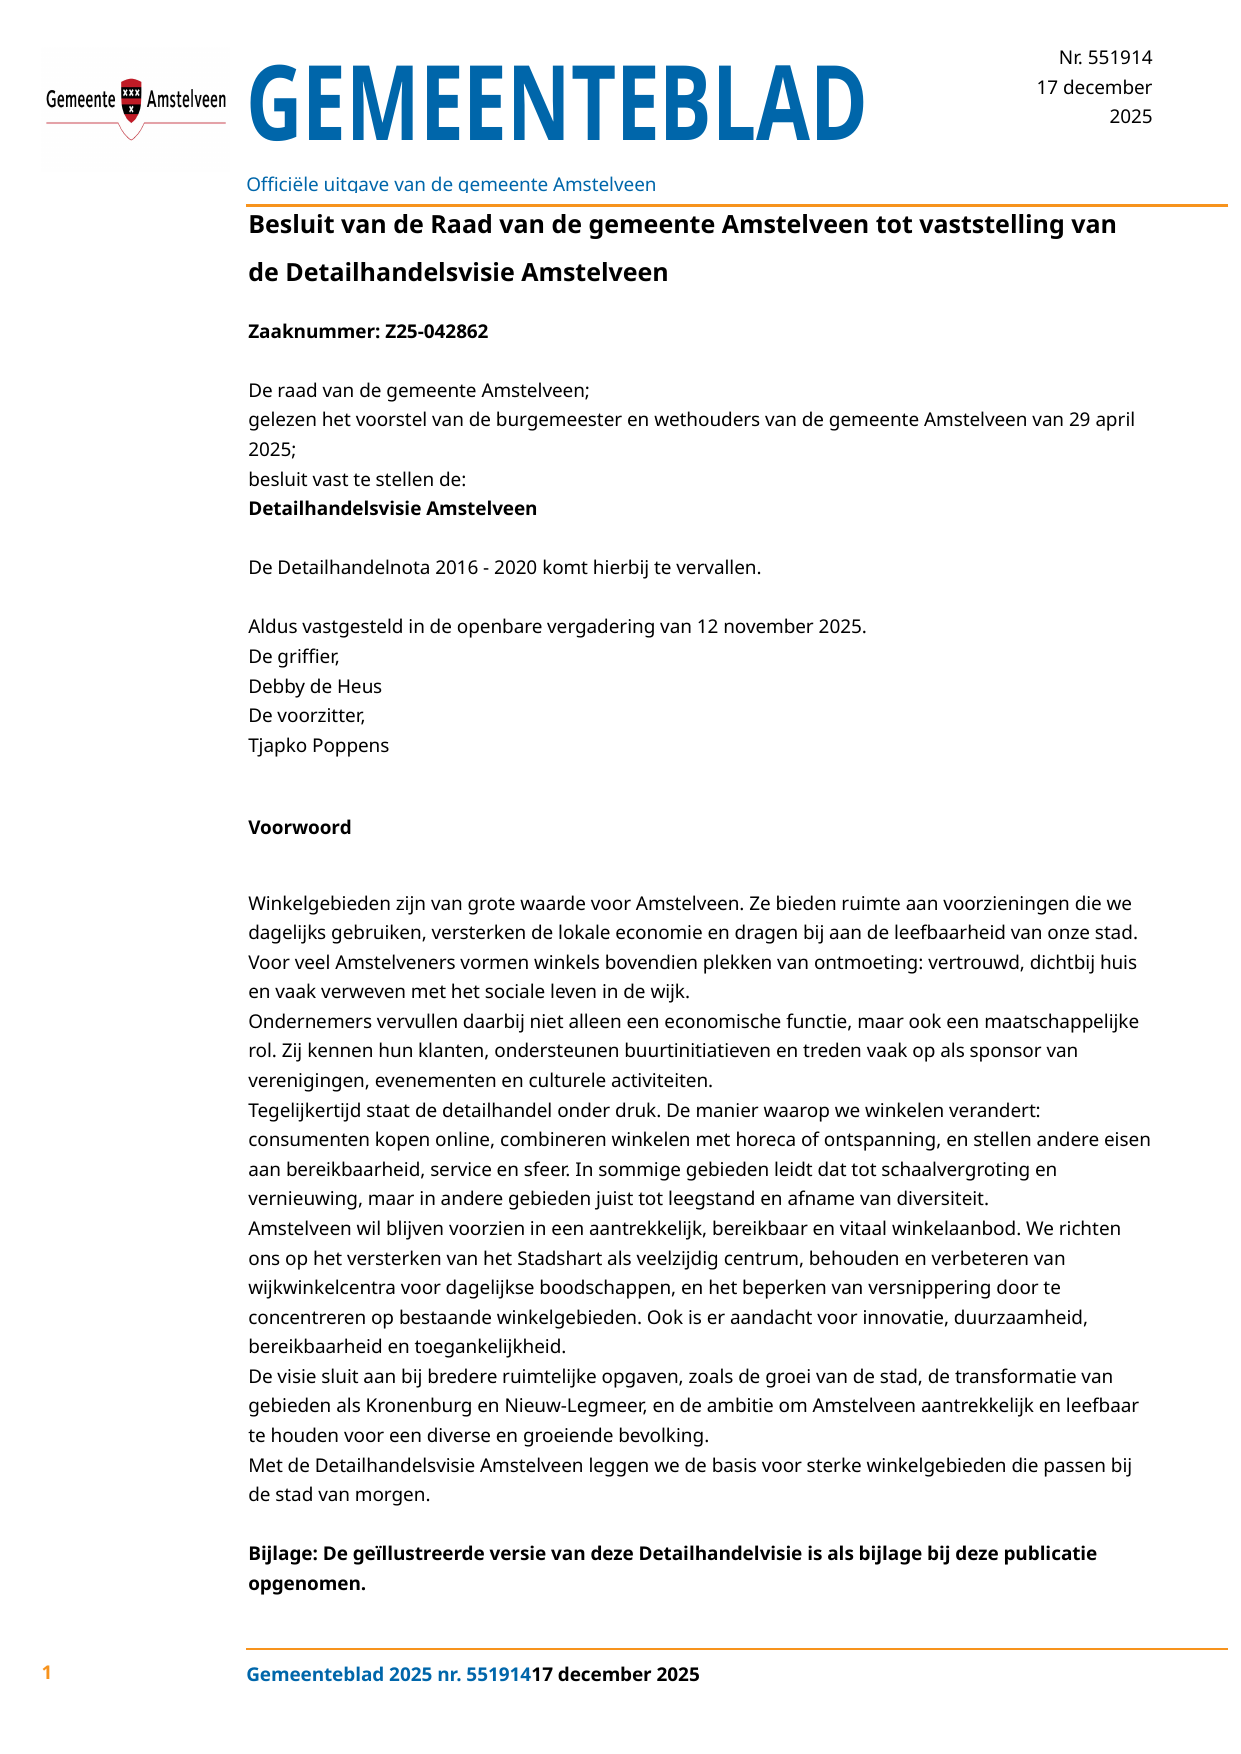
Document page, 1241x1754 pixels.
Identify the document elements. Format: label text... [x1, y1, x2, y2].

text Ondernemers vervullen daarbij niet alleen een economische functie, maar ook een maatschappelijke rol. Zij kennen hun klanten, ondersteunen buurtinitiatieven en treden vaak op als sponsor van verenigingen, evenementen en culturele activiteiten. [248, 1008, 1152, 1093]
text Voorwoord [248, 812, 1152, 841]
text Met de Detailhandelsvisie Amstelveen leggen we de basis voor sterke winkelgebieden die passen bij de stad van morgen. [248, 1452, 1152, 1507]
text De voorzitter, [248, 702, 1152, 728]
text Amstelveen wil blijven voorzien in een aantrekkelijk, bereikbaar en vitaal winkelaanbod. We richten ons op het versterken van het Stadshart als veelzijdig centrum, behouden en verbeteren van wijkwinkelcentra voor dagelijkse boodschappen, en het beperken van versnippering door te concentreren op bestaande winkelgebieden. Ook is er aandacht voor innovatie, duurzaamheid, bereikbaarheid en toegankelijkheid. [248, 1215, 1152, 1359]
text Zaaknummer: Z25-042862 [248, 318, 1152, 344]
text Winkelgebieden zijn van grote waarde voor Amstelveen. Ze bieden ruimte aan voorzieningen die we dagelijks gebruiken, versterken de lokale economie en dragen bij aan de leefbaarheid van onze stad. Voor veel Amstelveners vormen winkels bovendien plekken van ontmoeting: vertrouwd, dichtbij huis en vaak verweven met het sociale leven in de wijk. [248, 890, 1152, 1004]
text De Detailhandelnota 2016 - 2020 komt hierbij te vervallen. [248, 554, 1152, 580]
text Detailhandelsvisie Amstelveen [248, 495, 1152, 521]
text besluit vast te stellen de: [248, 466, 1152, 492]
text De raad van de gemeente Amstelveen; [248, 377, 1152, 403]
text Bijlage: De geïllustreerde versie van deze Detailhandelvisie is als bijlage bij deze publicatie opgenomen. [248, 1541, 1152, 1596]
text Besluit van de Raad van de gemeente Amstelveen tot vaststelling van de Detailhandelsvisie Amstelveen [248, 207, 1152, 288]
text gelezen het voorstel van de burgemeester en wethouders van de gemeente Amstelveen van 29 april 2025; [248, 407, 1152, 462]
text Tjapko Poppens [248, 732, 1152, 758]
text De visie sluit aan bij bredere ruimtelijke opgaven, zoals de groei van de stad, de transformatie van gebieden als Kronenburg en Nieuw-Legmeer, en de ambitie om Amstelveen aantrekkelijk en leefbaar te houden voor een diverse en groeiende bevolking. [248, 1363, 1152, 1448]
text Aldus vastgesteld in de openbare vergadering van 12 november 2025. [248, 614, 1152, 639]
text De griffier, [248, 643, 1152, 669]
text Debby de Heus [248, 673, 1152, 699]
picture [41, 47, 231, 172]
text Tegelijkertijd staat de detailhandel onder druk. De manier waarop we winkelen verandert: consumenten kopen online, combineren winkelen met horeca of ontspanning, en stellen andere eisen aan bereikbaarheid, service en sfeer. In sommige gebieden leidt dat tot schaalvergroting en vernieuwing, maar in andere gebieden juist tot leegstand en afname van diversiteit. [248, 1097, 1152, 1211]
